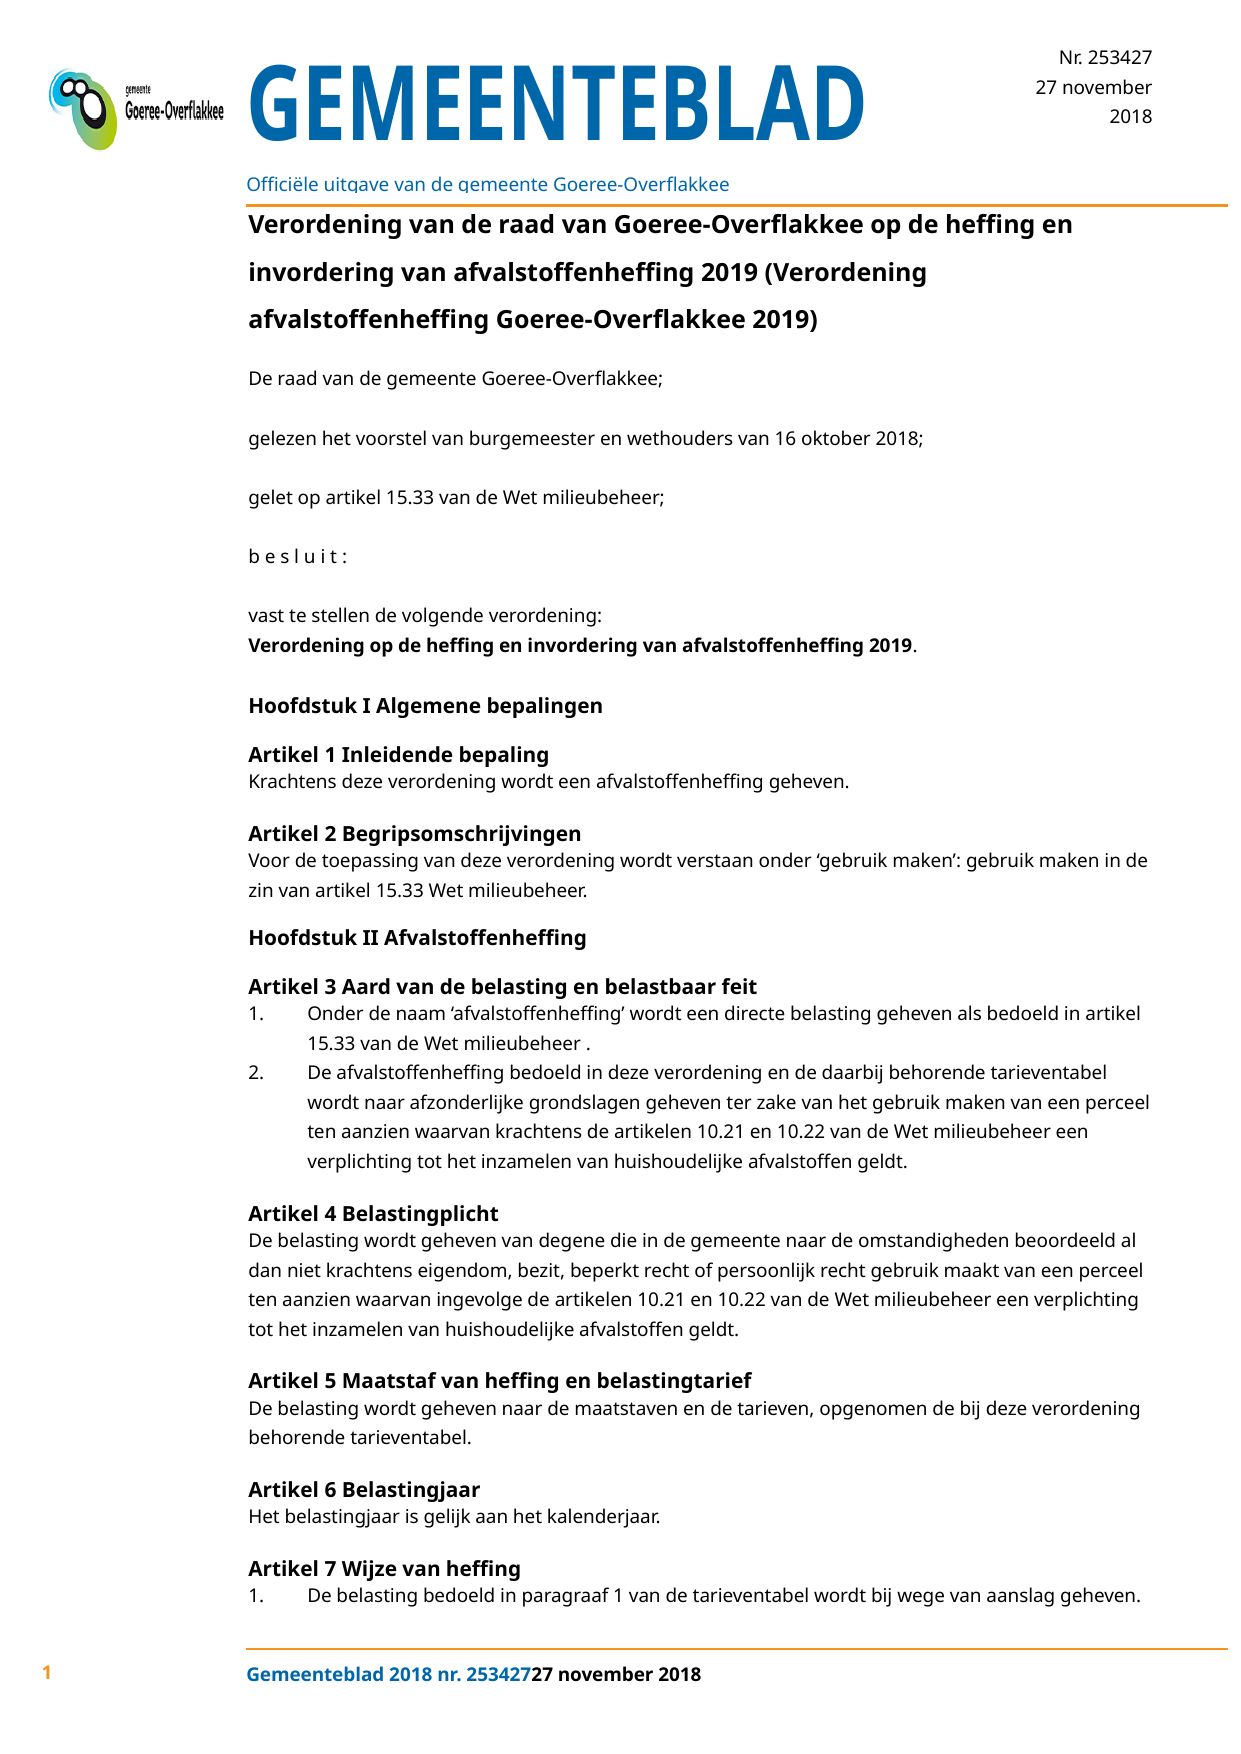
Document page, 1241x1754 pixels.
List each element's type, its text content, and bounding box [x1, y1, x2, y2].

text Artikel 6 Belastingjaar [248, 1475, 1152, 1503]
text Hoofdstuk II Afvalstoffenheffing [248, 923, 1152, 951]
text Artikel 2 Begripsomschrijvingen [248, 819, 1152, 847]
text De belasting wordt geheven naar de maatstaven en de tarieven, opgenomen de bij deze verordening behorende tarieventabel. [248, 1395, 1152, 1450]
text Het belastingjaar is gelijk aan het kalenderjaar. [248, 1503, 1152, 1529]
text Verordening op de heffing en invordering van afvalstoffenheffing 2019. [248, 632, 1152, 657]
text b e s l u i t : [248, 543, 1152, 569]
picture [41, 47, 231, 172]
text Artikel 1 Inleidende bepaling [248, 740, 1152, 769]
text Artikel 7 Wijze van heffing [248, 1554, 1152, 1582]
text De belasting wordt geheven van degene die in de gemeente naar de omstandigheden beoordeeld al dan niet krachtens eigendom, bezit, beperkt recht of persoonlijk recht gebruik maakt van een perceel ten aanzien waarvan ingevolge de artikelen 10.21 en 10.22 van de Wet milieubeheer een verplichting tot het inzamelen van huishoudelijke afvalstoffen geldt. [248, 1227, 1152, 1342]
text Artikel 5 Maatstaf van heffing en belastingtarief [248, 1366, 1152, 1395]
text Artikel 3 Aard van de belasting en belastbaar feit [248, 972, 1152, 1000]
text Verordening van de raad van Goeree-Overflakkee op de heffing en invordering van afvalstoffenheffing 2019 (Verordening afvalstoffenheffing Goeree-Overflakkee 2019) [248, 207, 1152, 336]
text gelet op artikel 15.33 van de Wet milieubeheer; [248, 484, 1152, 509]
list De belasting bedoeld in paragraaf 1 van de tarieventabel wordt bij wege van aanslag geheven. [248, 1582, 1152, 1608]
text vast te stellen de volgende verordening: [248, 602, 1152, 628]
text De raad van de gemeente Goeree-Overflakkee; [248, 366, 1152, 391]
list Onder de naam ‘afvalstoffenheffing’ wordt een directe belasting geheven als bedoeld in artikel 15.33 van de Wet milieubeheer . [248, 1000, 1152, 1056]
text Hoofdstuk I Algemene bepalingen [248, 691, 1152, 719]
text Krachtens deze verordening wordt een afvalstoffenheffing geheven. [248, 769, 1152, 794]
text Voor de toepassing van deze verordening wordt verstaan onder ‘gebruik maken’: gebruik maken in de zin van artikel 15.33 Wet milieubeheer. [248, 847, 1152, 903]
text gelezen het voorstel van burgemeester en wethouders van 16 oktober 2018; [248, 425, 1152, 450]
text Artikel 4 Belastingplicht [248, 1199, 1152, 1227]
list De afvalstoffenheffing bedoeld in deze verordening en de daarbij behorende tarieventabel wordt naar afzonderlijke grondslagen geheven ter zake van het gebruik maken van een perceel ten aanzien waarvan krachtens de artikelen 10.21 en 10.22 van de Wet milieubeheer een verplichting tot het inzamelen van huishoudelijke afvalstoffen geldt. [248, 1059, 1152, 1174]
